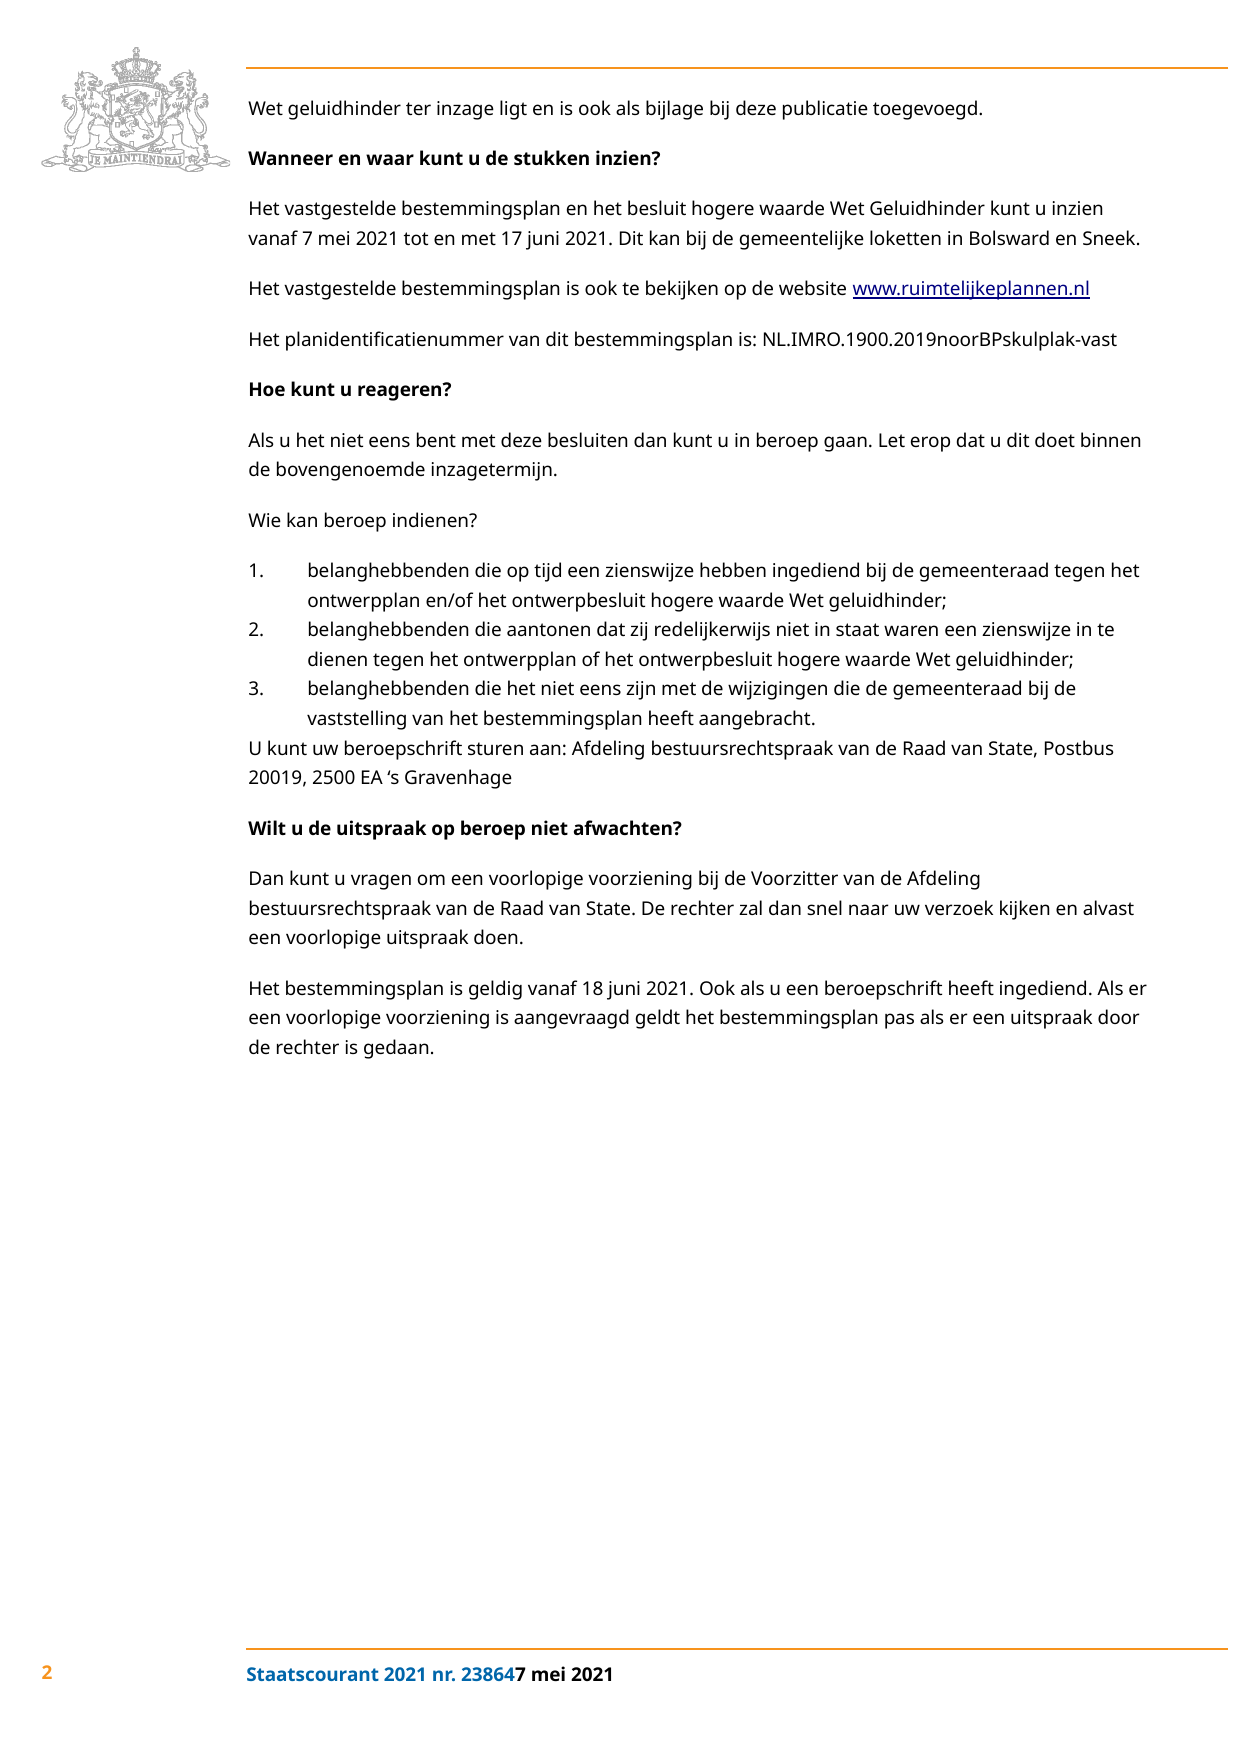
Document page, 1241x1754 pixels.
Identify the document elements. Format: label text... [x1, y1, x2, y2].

picture [41, 47, 231, 172]
text Het vastgestelde bestemmingsplan is ook te bekijken op de website www.ruimtelijkeplannen.nl [248, 276, 1152, 301]
text Het vastgestelde bestemmingsplan en het besluit hogere waarde Wet Geluidhinder kunt u inzien vanaf 7 mei 2021 tot en met 17 juni 2021. Dit kan bij de gemeentelijke loketten in Bolsward en Sneek. [248, 196, 1152, 251]
text Het planidentificatienummer van dit bestemmingsplan is: NL.IMRO.1900.2019noorBPskulplak-vast [248, 326, 1152, 352]
text Wie kan beroep indienen? [248, 507, 1152, 533]
list belanghebbenden die aantonen dat zij redelijkerwijs niet in staat waren een zienswijze in te dienen tegen het ontwerpplan of het ontwerpbesluit hogere waarde Wet geluidhinder; [248, 616, 1152, 672]
text Hoe kunt u reageren? [248, 376, 1152, 402]
text Wilt u de uitspraak op beroep niet afwachten? [248, 815, 1152, 841]
text Dan kunt u vragen om een voorlopige voorziening bij de Voorzitter van de Afdeling bestuursrechtspraak van de Raad van State. De rechter zal dan snel naar uw verzoek kijken en alvast een voorlopige uitspraak doen. [248, 865, 1152, 950]
list belanghebbenden die het niet eens zijn met de wijzigingen die de gemeenteraad bij de vaststelling van het bestemmingsplan heeft aangebracht. [248, 676, 1152, 731]
text Wanneer en waar kunt u de stukken inzien? [248, 145, 1152, 171]
text Als u het niet eens bent met deze besluiten dan kunt u in beroep gaan. Let erop dat u dit doet binnen de bovengenoemde inzagetermijn. [248, 427, 1152, 482]
list belanghebbenden die op tijd een zienswijze hebben ingediend bij de gemeenteraad tegen het ontwerpplan en/of het ontwerpbesluit hogere waarde Wet geluidhinder; [248, 557, 1152, 613]
text Het bestemmingsplan is geldig vanaf 18 juni 2021. Ook als u een beroepschrift heeft ingediend. Als er een voorlopige voorziening is aangevraagd geldt het bestemmingsplan pas als er een uitspraak door de rechter is gedaan. [248, 975, 1152, 1060]
text U kunt uw beroepschrift sturen aan: Afdeling bestuursrechtspraak van de Raad van State, Postbus 20019, 2500 EA ‘s Gravenhage [248, 735, 1152, 790]
text Wet geluidhinder ter inzage ligt en is ook als bijlage bij deze publicatie toegevoegd. [248, 95, 1152, 121]
